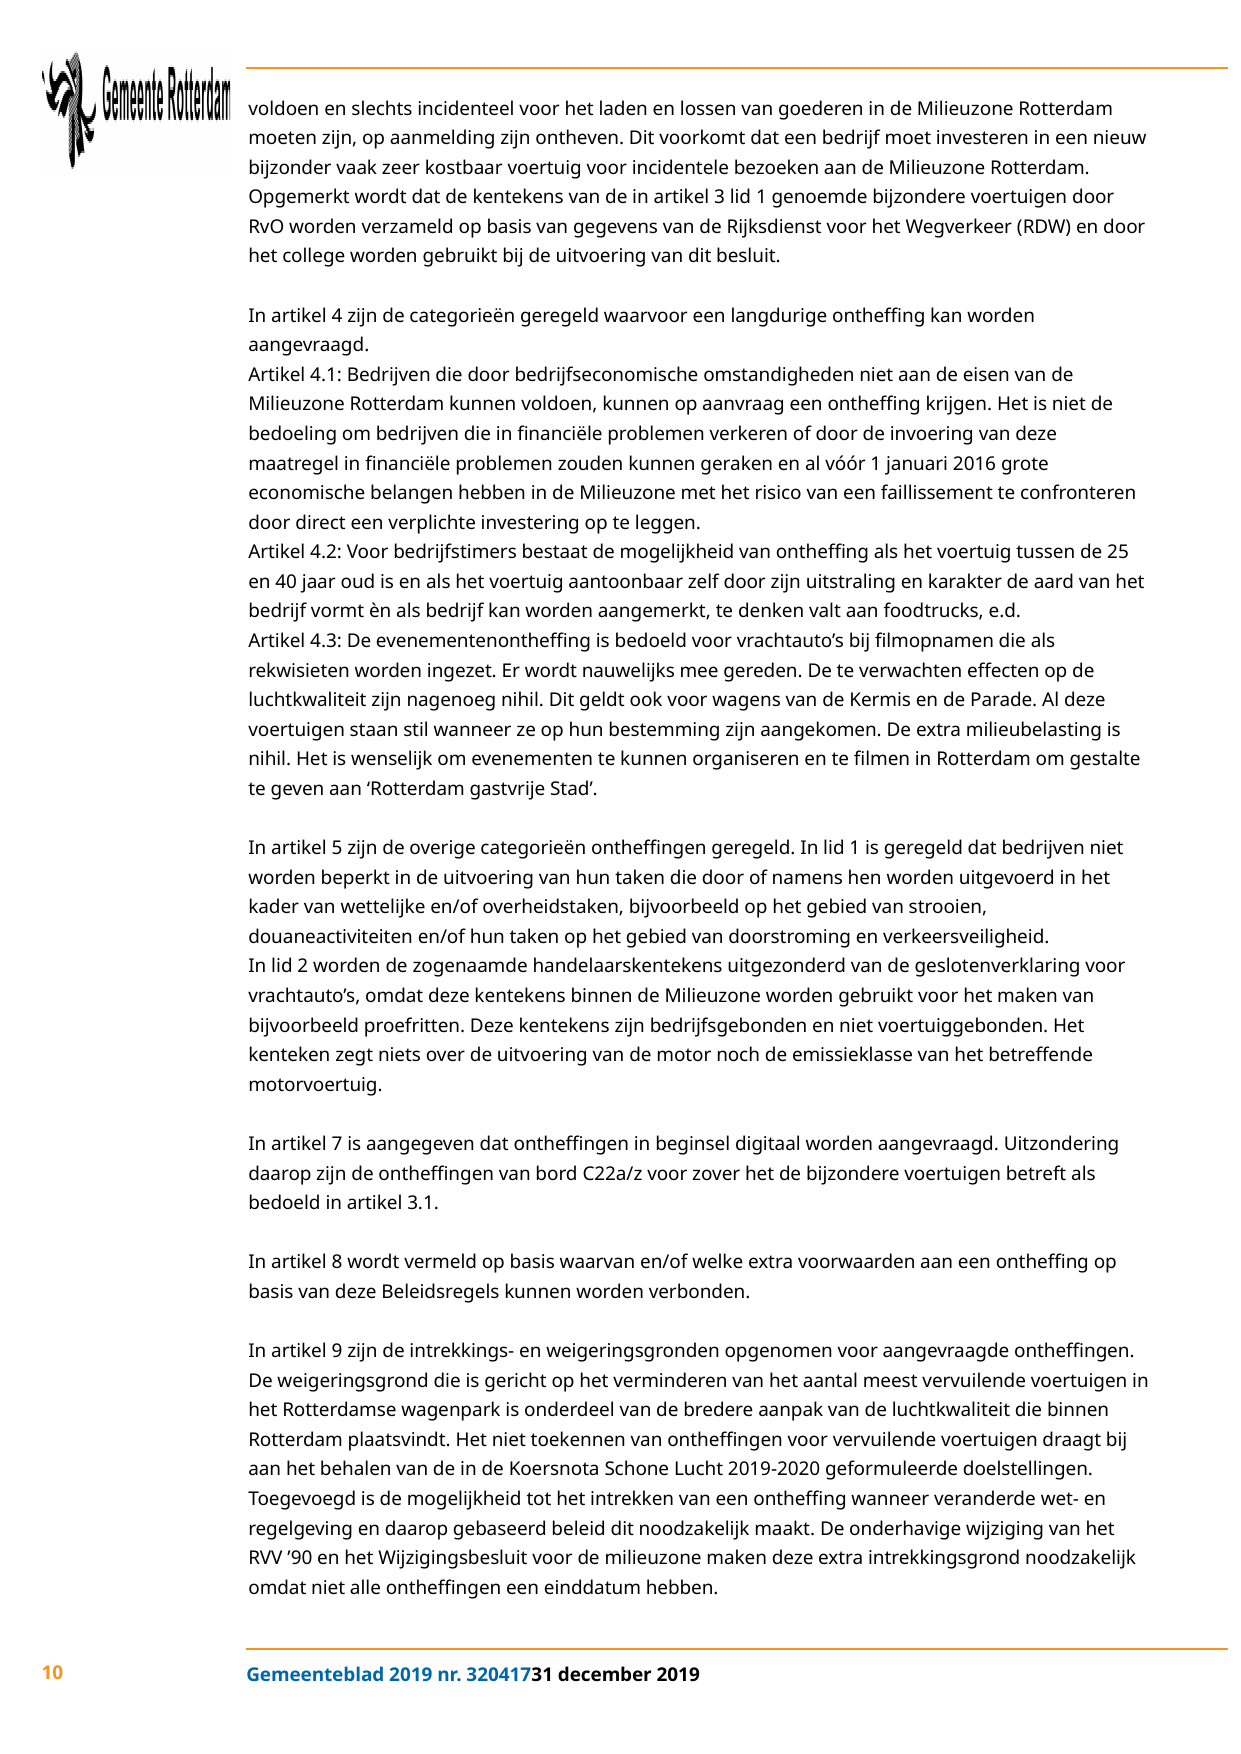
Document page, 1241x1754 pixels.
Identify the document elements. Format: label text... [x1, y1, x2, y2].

picture [41, 47, 231, 172]
text In artikel 5 zijn de overige categorieën ontheffingen geregeld. In lid 1 is geregeld dat bedrijven niet worden beperkt in de uitvoering van hun taken die door of namens hen worden uitgevoerd in het kader van wettelijke en/of overheidstaken, bijvoorbeeld op het gebied van strooien, douaneactiviteiten en/of hun taken op het gebied van doorstroming en verkeersveiligheid. [248, 834, 1152, 949]
text In artikel 4 zijn de categorieën geregeld waarvoor een langdurige ontheffing kan worden aangevraagd. [248, 302, 1152, 357]
text In lid 2 worden de zogenaamde handelaarskentekens uitgezonderd van de geslotenverklaring voor vrachtauto’s, omdat deze kentekens binnen de Milieuzone worden gebruikt voor het maken van bijvoorbeeld proefritten. Deze kentekens zijn bedrijfsgebonden en niet voertuiggebonden. Het kenteken zegt niets over de uitvoering van de motor noch de emissieklasse van het betreffende motorvoertuig. [248, 953, 1152, 1097]
text Toegevoegd is de mogelijkheid tot het intrekken van een ontheffing wanneer veranderde wet- en regelgeving en daarop gebaseerd beleid dit noodzakelijk maakt. De onderhavige wijziging van het RVV ’90 en het Wijzigingsbesluit voor de milieuzone maken deze extra intrekkingsgrond noodzakelijk omdat niet alle ontheffingen een einddatum hebben. [248, 1485, 1152, 1600]
text voldoen en slechts incidenteel voor het laden en lossen van goederen in de Milieuzone Rotterdam moeten zijn, op aanmelding zijn ontheven. Dit voorkomt dat een bedrijf moet investeren in een nieuw bijzonder vaak zeer kostbaar voertuig voor incidentele bezoeken aan de Milieuzone Rotterdam. [248, 95, 1152, 180]
text Artikel 4.1: Bedrijven die door bedrijfseconomische omstandigheden niet aan de eisen van de Milieuzone Rotterdam kunnen voldoen, kunnen op aanvraag een ontheffing krijgen. Het is niet de bedoeling om bedrijven die in financiële problemen verkeren of door de invoering van deze maatregel in financiële problemen zouden kunnen geraken en al vóór 1 januari 2016 grote economische belangen hebben in de Milieuzone met het risico van een faillissement te confronteren door direct een verplichte investering op te leggen. [248, 361, 1152, 535]
text In artikel 9 zijn de intrekkings- en weigeringsgronden opgenomen voor aangevraagde ontheffingen. De weigeringsgrond die is gericht op het verminderen van het aantal meest vervuilende voertuigen in het Rotterdamse wagenpark is onderdeel van de bredere aanpak van de luchtkwaliteit die binnen Rotterdam plaatsvindt. Het niet toekennen van ontheffingen voor vervuilende voertuigen draagt bij aan het behalen van de in de Koersnota Schone Lucht 2019-2020 geformuleerde doelstellingen. [248, 1337, 1152, 1481]
text In artikel 7 is aangegeven dat ontheffingen in beginsel digitaal worden aangevraagd. Uitzondering daarop zijn de ontheffingen van bord C22a/z voor zover het de bijzondere voertuigen betreft als bedoeld in artikel 3.1. [248, 1130, 1152, 1215]
text Opgemerkt wordt dat de kentekens van de in artikel 3 lid 1 genoemde bijzondere voertuigen door RvO worden verzameld op basis van gegevens van de Rijksdienst voor het Wegverkeer (RDW) en door het college worden gebruikt bij de uitvoering van dit besluit. [248, 183, 1152, 268]
text In artikel 8 wordt vermeld op basis waarvan en/of welke extra voorwaarden aan een ontheffing op basis van deze Beleidsregels kunnen worden verbonden. [248, 1248, 1152, 1304]
text Artikel 4.2: Voor bedrijfstimers bestaat de mogelijkheid van ontheffing als het voertuig tussen de 25 en 40 jaar oud is en als het voertuig aantoonbaar zelf door zijn uitstraling en karakter de aard van het bedrijf vormt èn als bedrijf kan worden aangemerkt, te denken valt aan foodtrucks, e.d. [248, 538, 1152, 623]
text Artikel 4.3: De evenementenontheffing is bedoeld voor vrachtauto’s bij filmopnamen die als rekwisieten worden ingezet. Er wordt nauwelijks mee gereden. De te verwachten effecten op de luchtkwaliteit zijn nagenoeg nihil. Dit geldt ook voor wagens van de Kermis en de Parade. Al deze voertuigen staan stil wanneer ze op hun bestemming zijn aangekomen. De extra milieubelasting is nihil. Het is wenselijk om evenementen te kunnen organiseren en te filmen in Rotterdam om gestalte te geven aan ‘Rotterdam gastvrije Stad’. [248, 627, 1152, 801]
